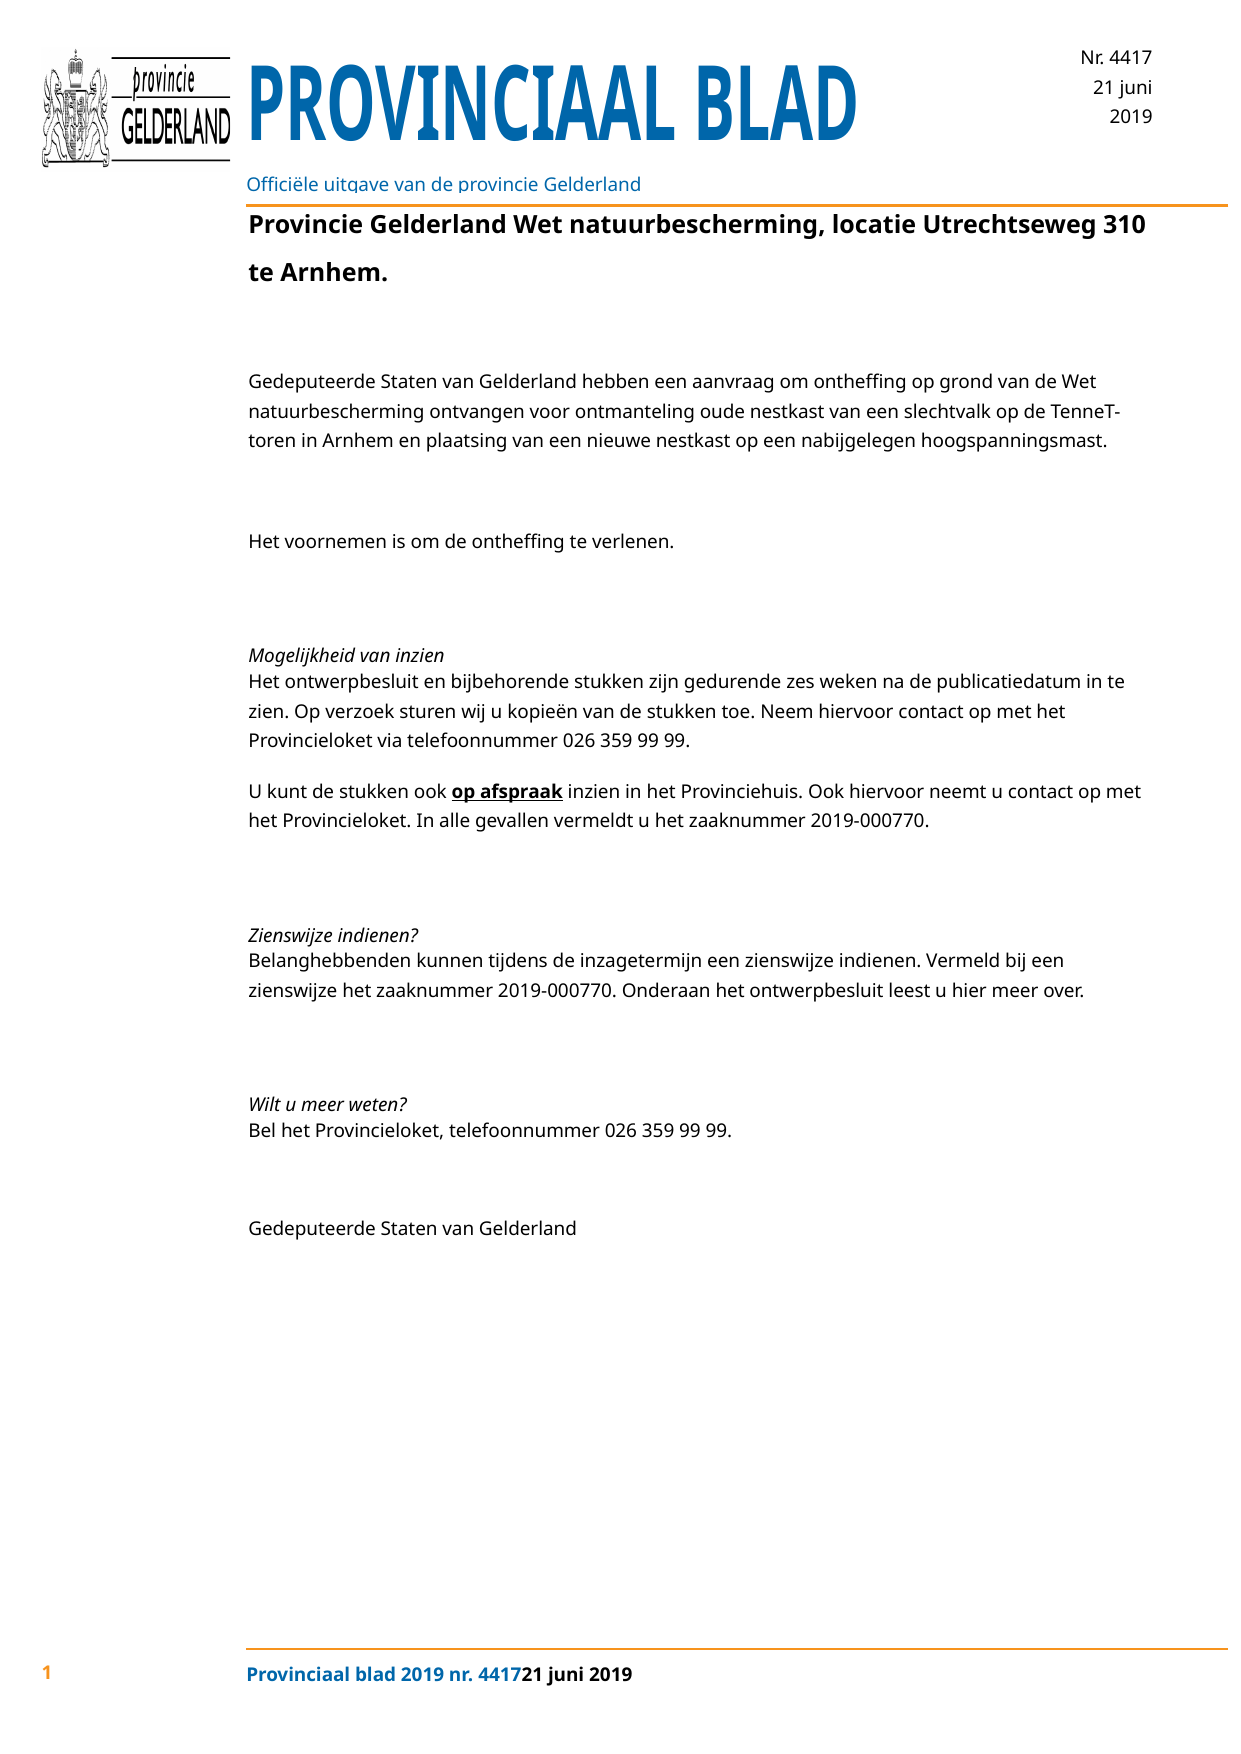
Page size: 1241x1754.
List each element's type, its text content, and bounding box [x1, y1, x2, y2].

text Gedeputeerde Staten van Gelderland hebben een aanvraag om ontheffing op grond van de Wet natuurbescherming ontvangen voor ontmanteling oude nestkast van een slechtvalk op de TenneT-toren in Arnhem en plaatsing van een nieuwe nestkast op een nabijgelegen hoogspanningsmast. [248, 368, 1152, 453]
text Bel het Provincieloket, telefoonnummer 026 359 99 99. [248, 1117, 1152, 1143]
text Wilt u meer weten? [248, 1092, 1152, 1117]
text Het voornemen is om de ontheffing te verlenen. [248, 528, 1152, 554]
text Gedeputeerde Staten van Gelderland [248, 1216, 1152, 1241]
picture [41, 47, 231, 172]
text Provincie Gelderland Wet natuurbescherming, locatie Utrechtseweg 310 te Arnhem. [248, 207, 1152, 288]
text Het ontwerpbesluit en bijbehorende stukken zijn gedurende zes weken na de publicatiedatum in te zien. Op verzoek sturen wij u kopieën van de stukken toe. Neem hiervoor contact op met het Provincieloket via telefoonnummer 026 359 99 99. [248, 668, 1152, 753]
text Belanghebbenden kunnen tijdens de inzagetermijn een zienswijze indienen. Vermeld bij een zienswijze het zaaknummer 2019-000770. Onderaan het ontwerpbesluit leest u hier meer over. [248, 948, 1152, 1003]
text Zienswijze indienen? [248, 922, 1152, 948]
text Mogelijkheid van inzien [248, 643, 1152, 668]
text U kunt de stukken ook op afspraak inzien in het Provinciehuis. Ook hiervoor neemt u contact op met het Provincieloket. In alle gevallen vermeldt u het zaaknummer 2019-000770. [248, 778, 1152, 833]
